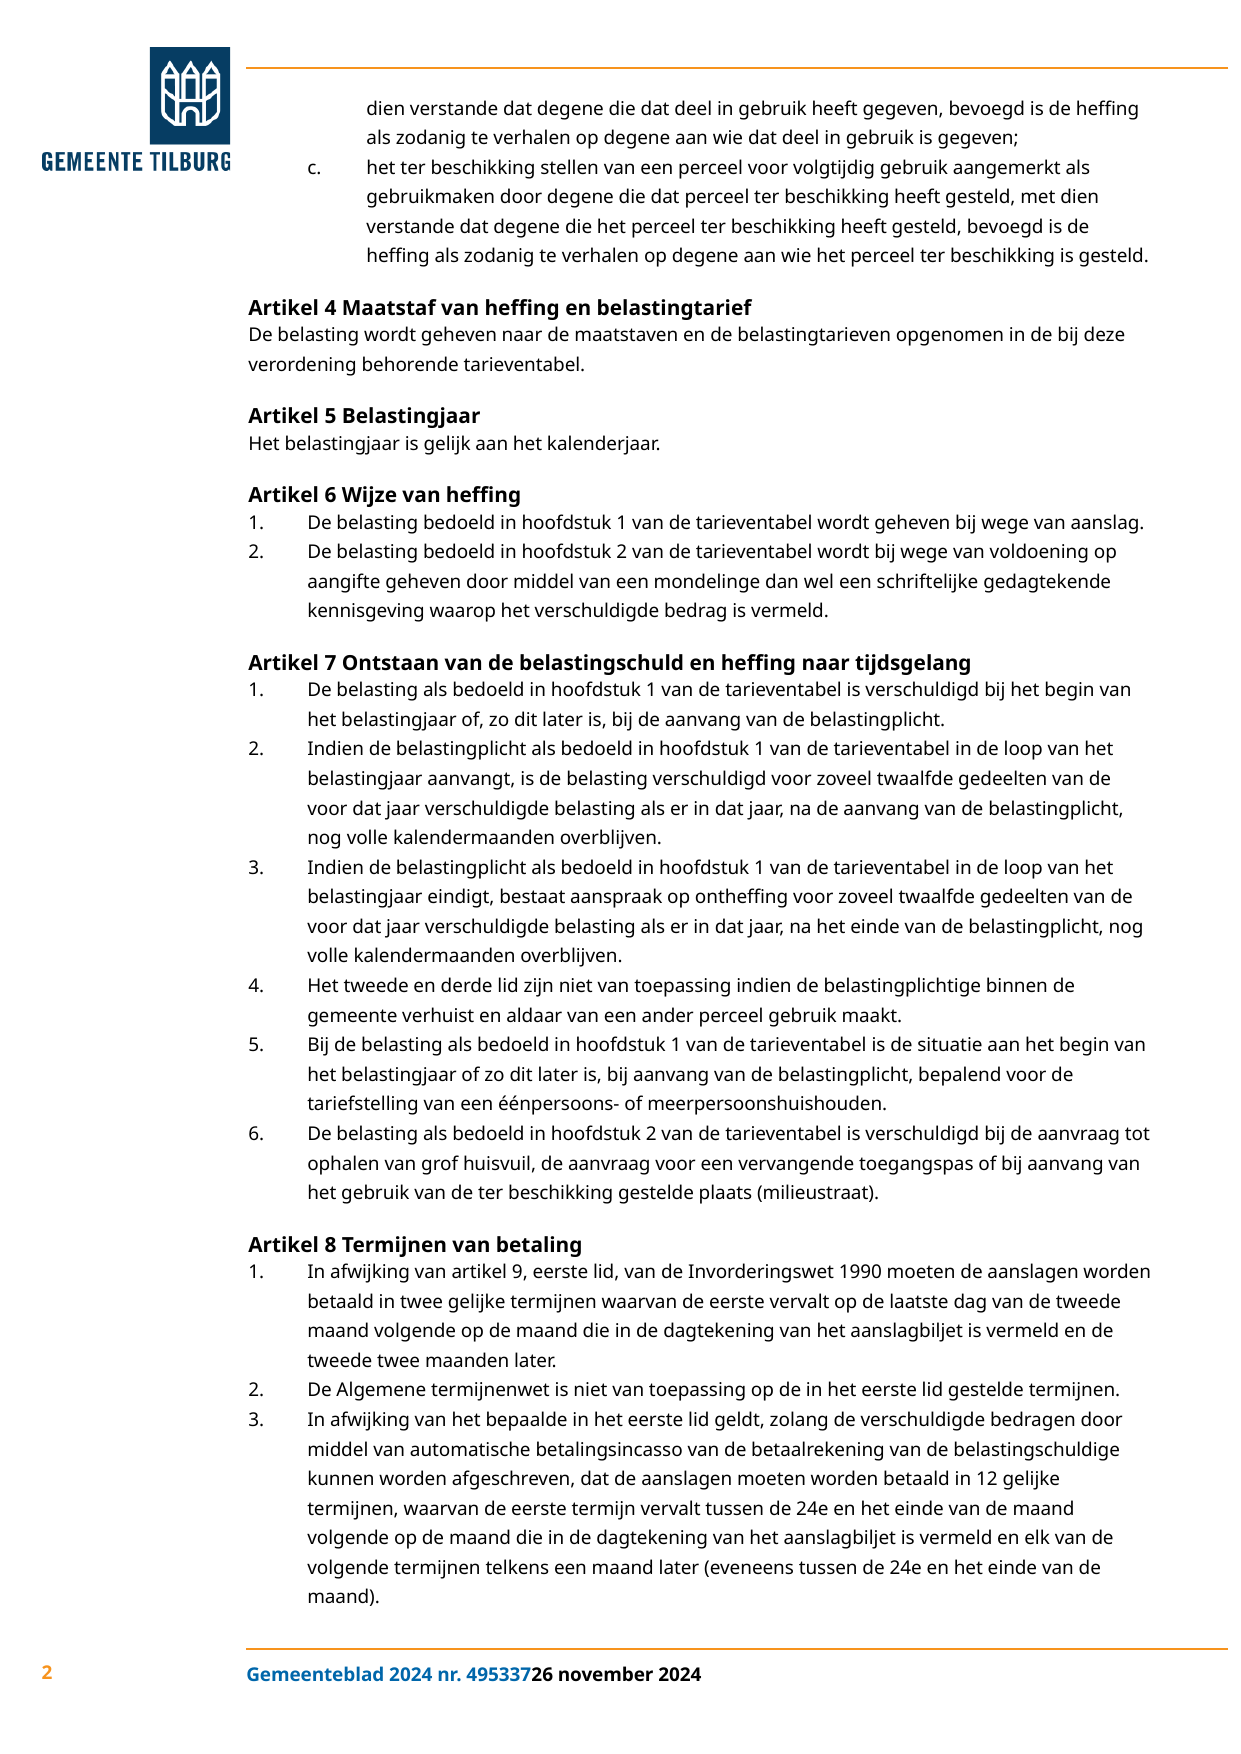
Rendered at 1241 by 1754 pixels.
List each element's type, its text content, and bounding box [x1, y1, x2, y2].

list In afwijking van het bepaalde in het eerste lid geldt, zolang de verschuldigde bedragen door middel van automatische betalingsincasso van de betaalrekening van de belastingschuldige kunnen worden afgeschreven, dat de aanslagen moeten worden betaald in 12 gelijke termijnen, waarvan de eerste termijn vervalt tussen de 24e en het einde van de maand volgende op de maand die in de dagtekening van het aanslagbiljet is vermeld en elk van de volgende termijnen telkens een maand later (eveneens tussen de 24e en het einde van de maand). [248, 1406, 1152, 1609]
list het ter beschikking stellen van een perceel voor volgtijdig gebruik aangemerkt als gebruikmaken door degene die dat perceel ter beschikking heeft gesteld, met dien verstande dat degene die het perceel ter beschikking heeft gesteld, bevoegd is de heffing als zodanig te verhalen op degene aan wie het perceel ter beschikking is gesteld. [307, 154, 1152, 268]
text Artikel 4 Maatstaf van heffing en belastingtarief [248, 293, 1152, 322]
text Artikel 6 Wijze van heffing [248, 480, 1152, 509]
text Artikel 8 Termijnen van betaling [248, 1230, 1152, 1258]
list De belasting bedoeld in hoofdstuk 2 van de tarieventabel wordt bij wege van voldoening op aangifte geheven door middel van een mondelinge dan wel een schriftelijke gedagtekende kennisgeving waarop het verschuldigde bedrag is vermeld. [248, 538, 1152, 623]
text Het belastingjaar is gelijk aan het kalenderjaar. [248, 430, 1152, 456]
list dien verstande dat degene die dat deel in gebruik heeft gegeven, bevoegd is de heffing als zodanig te verhalen op degene aan wie dat deel in gebruik is gegeven; [307, 95, 1152, 150]
list Indien de belastingplicht als bedoeld in hoofdstuk 1 van de tarieventabel in de loop van het belastingjaar aanvangt, is de belasting verschuldigd voor zoveel twaalfde gedeelten van de voor dat jaar verschuldigde belasting als er in dat jaar, na de aanvang van de belastingplicht, nog volle kalendermaanden overblijven. [248, 736, 1152, 850]
text Artikel 7 Ontstaan van de belastingschuld en heffing naar tijdsgelang [248, 648, 1152, 676]
picture [41, 47, 231, 172]
text De belasting wordt geheven naar de maatstaven en de belastingtarieven opgenomen in de bij deze verordening behorende tarieventabel. [248, 322, 1152, 377]
list Bij de belasting als bedoeld in hoofdstuk 1 van de tarieventabel is de situatie aan het begin van het belastingjaar of zo dit later is, bij aanvang van de belastingplicht, bepalend voor de tariefstelling van een éénpersoons- of meerpersoonshuishouden. [248, 1031, 1152, 1116]
list Het tweede en derde lid zijn niet van toepassing indien de belastingplichtige binnen de gemeente verhuist en aldaar van een ander perceel gebruik maakt. [248, 972, 1152, 1028]
list In afwijking van artikel 9, eerste lid, van de Invorderingswet 1990 moeten de aanslagen worden betaald in twee gelijke termijnen waarvan de eerste vervalt op de laatste dag van de tweede maand volgende op de maand die in de dagtekening van het aanslagbiljet is vermeld en de tweede twee maanden later. [248, 1258, 1152, 1373]
list Indien de belastingplicht als bedoeld in hoofdstuk 1 van de tarieventabel in de loop van het belastingjaar eindigt, bestaat aanspraak op ontheffing voor zoveel twaalfde gedeelten van de voor dat jaar verschuldigde belasting als er in dat jaar, na het einde van de belastingplicht, nog volle kalendermaanden overblijven. [248, 854, 1152, 968]
list De belasting als bedoeld in hoofdstuk 1 van de tarieventabel is verschuldigd bij het begin van het belastingjaar of, zo dit later is, bij de aanvang van de belastingplicht. [248, 676, 1152, 732]
list De Algemene termijnenwet is niet van toepassing op de in het eerste lid gestelde termijnen. [248, 1377, 1152, 1402]
text Artikel 5 Belastingjaar [248, 402, 1152, 430]
list De belasting bedoeld in hoofdstuk 1 van de tarieventabel wordt geheven bij wege van aanslag. [248, 509, 1152, 534]
list De belasting als bedoeld in hoofdstuk 2 van de tarieventabel is verschuldigd bij de aanvraag tot ophalen van grof huisvuil, de aanvraag voor een vervangende toegangspas of bij aanvang van het gebruik van de ter beschikking gestelde plaats (milieustraat). [248, 1120, 1152, 1205]
